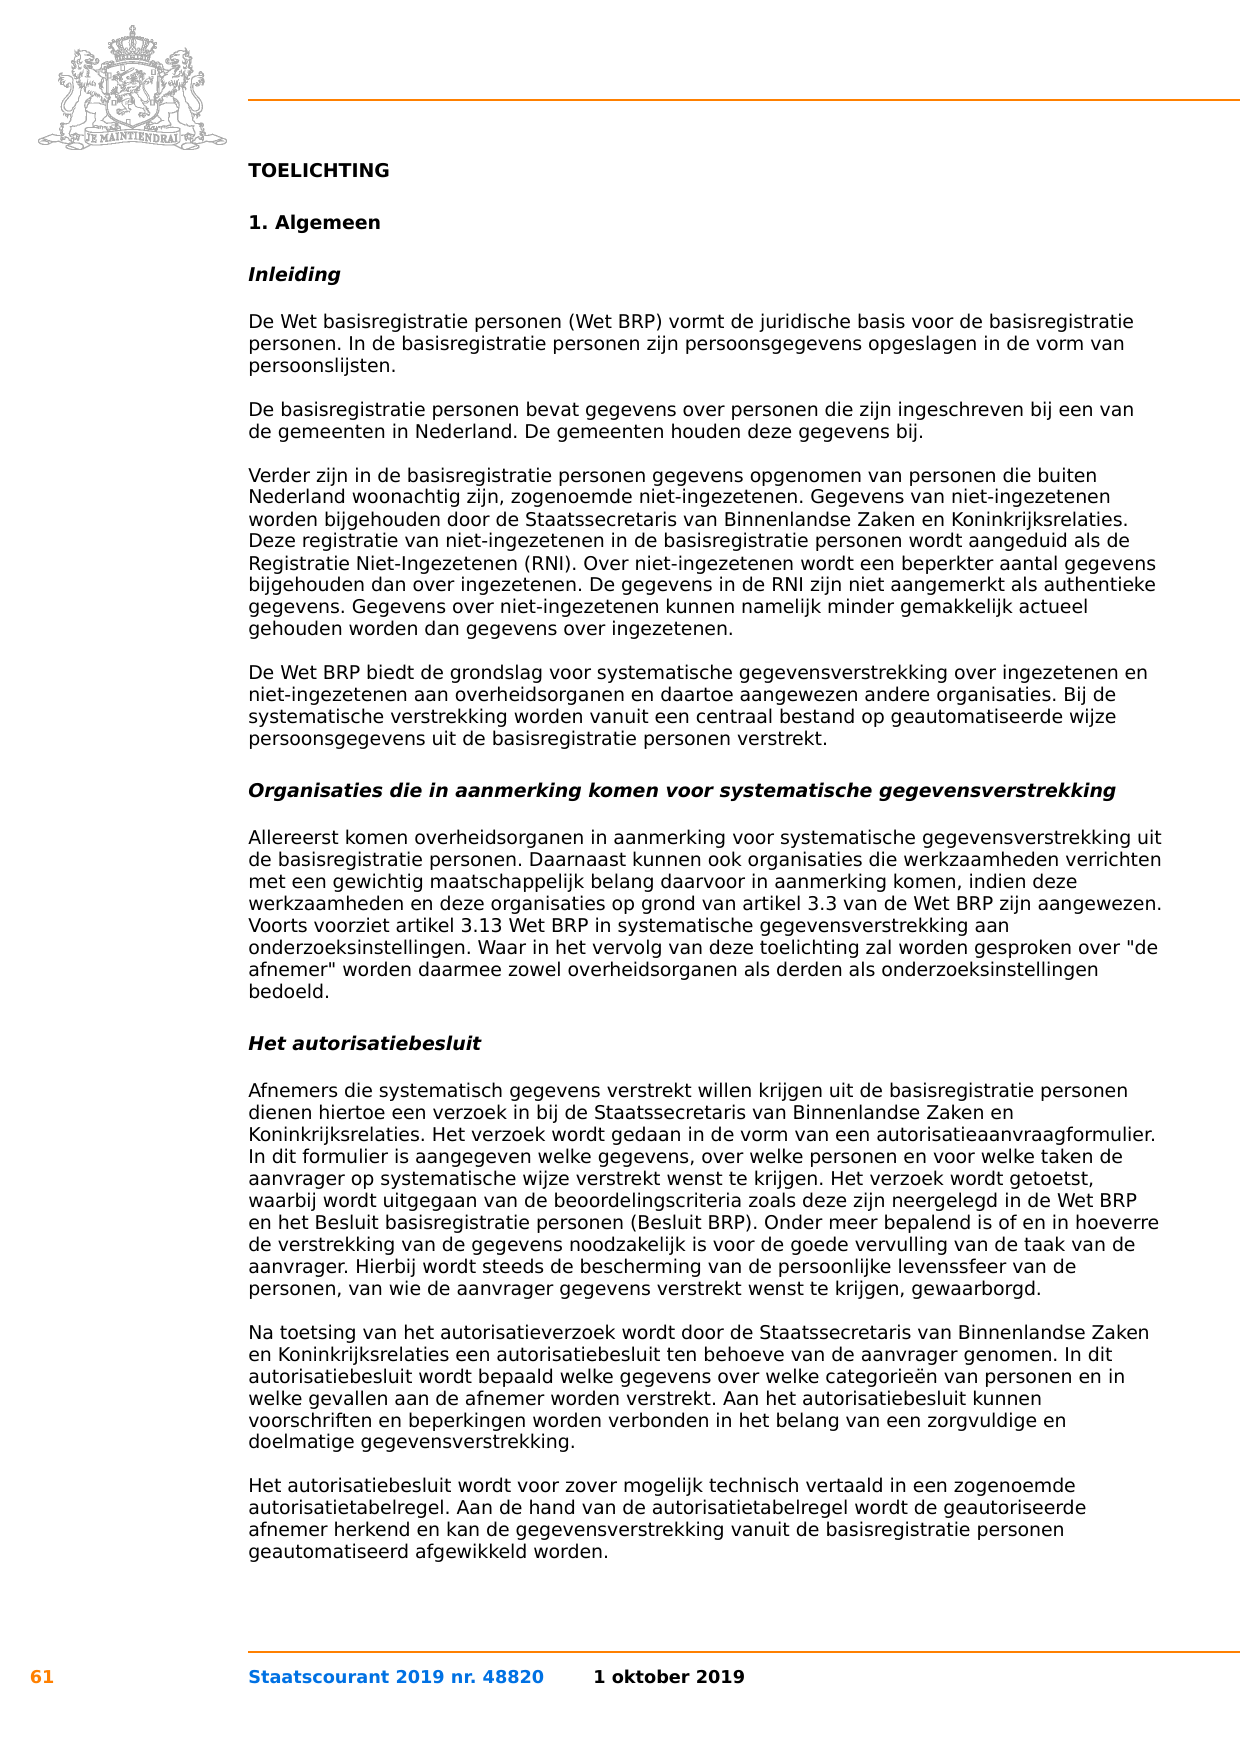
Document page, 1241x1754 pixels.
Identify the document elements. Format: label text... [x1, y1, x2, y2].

subtitle 1. Algemeen [248, 212, 1163, 234]
subtitle Het autorisatiebesluit [248, 1033, 1163, 1055]
text De Wet BRP biedt de grondslag voor systematische gegevensverstrekking over ingezetenen en niet-ingezetenen aan overheidsorganen en daartoe aangewezen andere organisaties. Bij de systematische verstrekking worden vanuit een centraal bestand op geautomatiseerde wijze persoonsgegevens uit de basisregistratie personen verstrekt. [248, 662, 1163, 750]
subtitle TOELICHTING [248, 160, 1163, 182]
text Het autorisatiebesluit wordt voor zover mogelijk technisch vertaald in een zogenoemde autorisatietabelregel. Aan de hand van de autorisatietabelregel wordt de geautoriseerde afnemer herkend en kan de gegevensverstrekking vanuit de basisregistratie personen geautomatiseerd afgewikkeld worden. [248, 1475, 1163, 1563]
text Verder zijn in de basisregistratie personen gegevens opgenomen van personen die buiten Nederland woonachtig zijn, zogenoemde niet-ingezetenen. Gegevens van niet-ingezetenen worden bijgehouden door de Staatssecretaris van Binnenlandse Zaken en Koninkrijksrelaties. Deze registratie van niet-ingezetenen in de basisregistratie personen wordt aangeduid als de Registratie Niet-Ingezetenen (RNI). Over niet-ingezetenen wordt een beperkter aantal gegevens bijgehouden dan over ingezetenen. De gegevens in de RNI zijn niet aangemerkt als authentieke gegevens. Gegevens over niet-ingezetenen kunnen namelijk minder gemakkelijk actueel gehouden worden dan gegevens over ingezetenen. [248, 464, 1163, 640]
text De basisregistratie personen bevat gegevens over personen die zijn ingeschreven bij een van de gemeenten in Nederland. De gemeenten houden deze gegevens bij. [248, 399, 1163, 443]
subtitle Inleiding [248, 264, 1163, 286]
text Allereerst komen overheidsorganen in aanmerking voor systematische gegevensverstrekking uit de basisregistratie personen. Daarnaast kunnen ook organisaties die werkzaamheden verrichten met een gewichtig maatschappelijk belang daarvoor in aanmerking komen, indien deze werkzaamheden en deze organisaties op grond van artikel 3.3 van de Wet BRP zijn aangewezen. Voorts voorziet artikel 3.13 Wet BRP in systematische gegevensverstrekking aan onderzoeksinstellingen. Waar in het vervolg van deze toelichting zal worden gesproken over "de afnemer" worden daarmee zowel overheidsorganen als derden als onderzoeksinstellingen bedoeld. [248, 827, 1163, 1003]
subtitle Organisaties die in aanmerking komen voor systematische gegevensverstrekking [248, 780, 1163, 802]
text Na toetsing van het autorisatieverzoek wordt door de Staatssecretaris van Binnenlandse Zaken en Koninkrijksrelaties een autorisatiebesluit ten behoeve van de aanvrager genomen. In dit autorisatiebesluit wordt bepaald welke gegevens over welke categorieën van personen en in welke gevallen aan de afnemer worden verstrekt. Aan het autorisatiebesluit kunnen voorschriften en beperkingen worden verbonden in het belang van een zorgvuldige en doelmatige gegevensverstrekking. [248, 1322, 1163, 1453]
text De Wet basisregistratie personen (Wet BRP) vormt de juridische basis voor de basisregistratie personen. In de basisregistratie personen zijn persoonsgegevens opgeslagen in de vorm van persoonslijsten. [248, 311, 1163, 377]
text Afnemers die systematisch gegevens verstrekt willen krijgen uit de basisregistratie personen dienen hiertoe een verzoek in bij de Staatssecretaris van Binnenlandse Zaken en Koninkrijksrelaties. Het verzoek wordt gedaan in de vorm van een autorisatieaanvraagformulier. In dit formulier is aangegeven welke gegevens, over welke personen en voor welke taken de aanvrager op systematische wijze verstrekt wenst te krijgen. Het verzoek wordt getoetst, waarbij wordt uitgegaan van de beoordelingscriteria zoals deze zijn neergelegd in de Wet BRP en het Besluit basisregistratie personen (Besluit BRP). Onder meer bepalend is of en in hoeverre de verstrekking van de gegevens noodzakelijk is voor de goede vervulling van de taak van de aanvrager. Hierbij wordt steeds de bescherming van de persoonlijke levenssfeer van de personen, van wie de aanvrager gegevens verstrekt wenst te krijgen, gewaarborgd. [248, 1080, 1163, 1300]
picture [38, 25, 227, 150]
